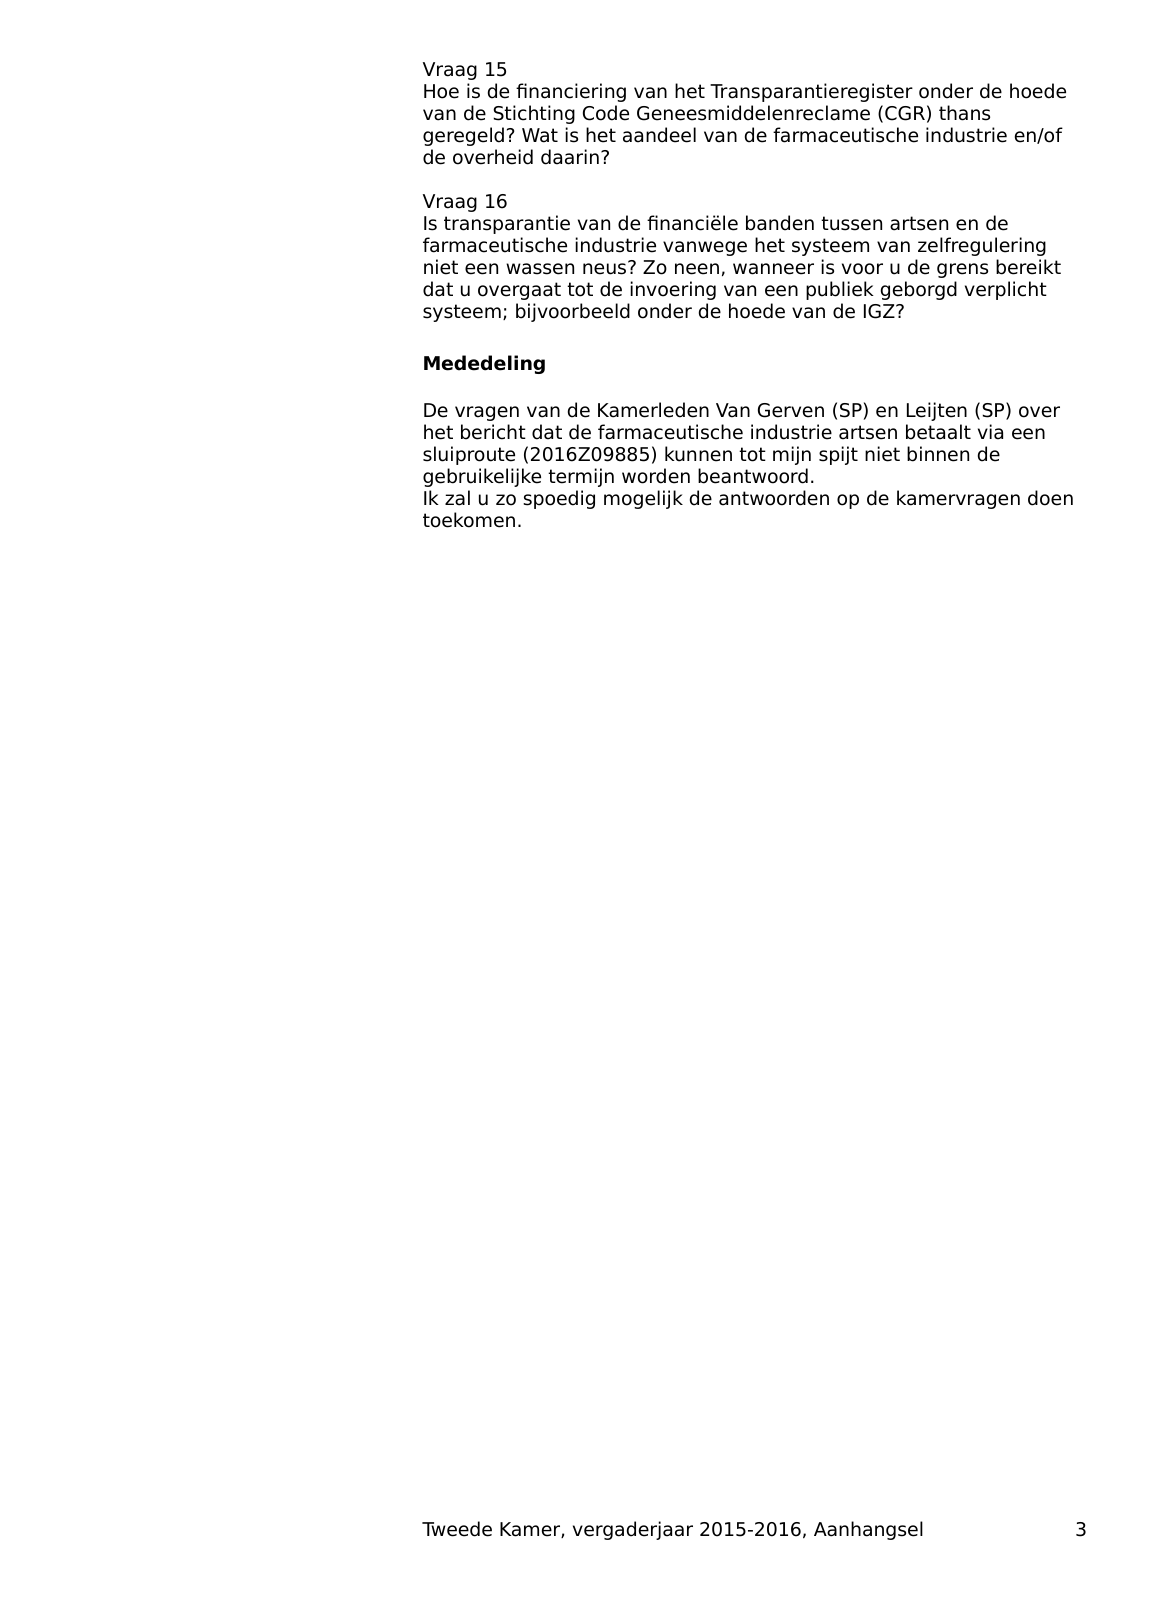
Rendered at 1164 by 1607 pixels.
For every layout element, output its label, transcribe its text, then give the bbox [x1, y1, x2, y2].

text Hoe is de financiering van het Transparantieregister onder de hoede van de Stichting Code Geneesmiddelenreclame (CGR) thans geregeld? Wat is het aandeel van de farmaceutische industrie en/of de overheid daarin? [422, 81, 1087, 169]
text Is transparantie van de financiële banden tussen artsen en de farmaceutische industrie vanwege het systeem van zelfregulering niet een wassen neus? Zo neen, wanneer is voor u de grens bereikt dat u overgaat tot de invoering van een publiek geborgd verplicht systeem; bijvoorbeeld onder de hoede van de IGZ? [422, 213, 1087, 323]
text Vraag 15 [422, 59, 1087, 81]
text Vraag 16 [422, 191, 1087, 213]
text De vragen van de Kamerleden Van Gerven (SP) en Leijten (SP) over het bericht dat de farmaceutische industrie artsen betaalt via een sluiproute (2016Z09885) kunnen tot mijn spijt niet binnen de gebruikelijke termijn worden beantwoord. [422, 400, 1087, 488]
text Ik zal u zo spoedig mogelijk de antwoorden op de kamervragen doen toekomen. [422, 488, 1087, 532]
subtitle Mededeling [422, 353, 1087, 375]
